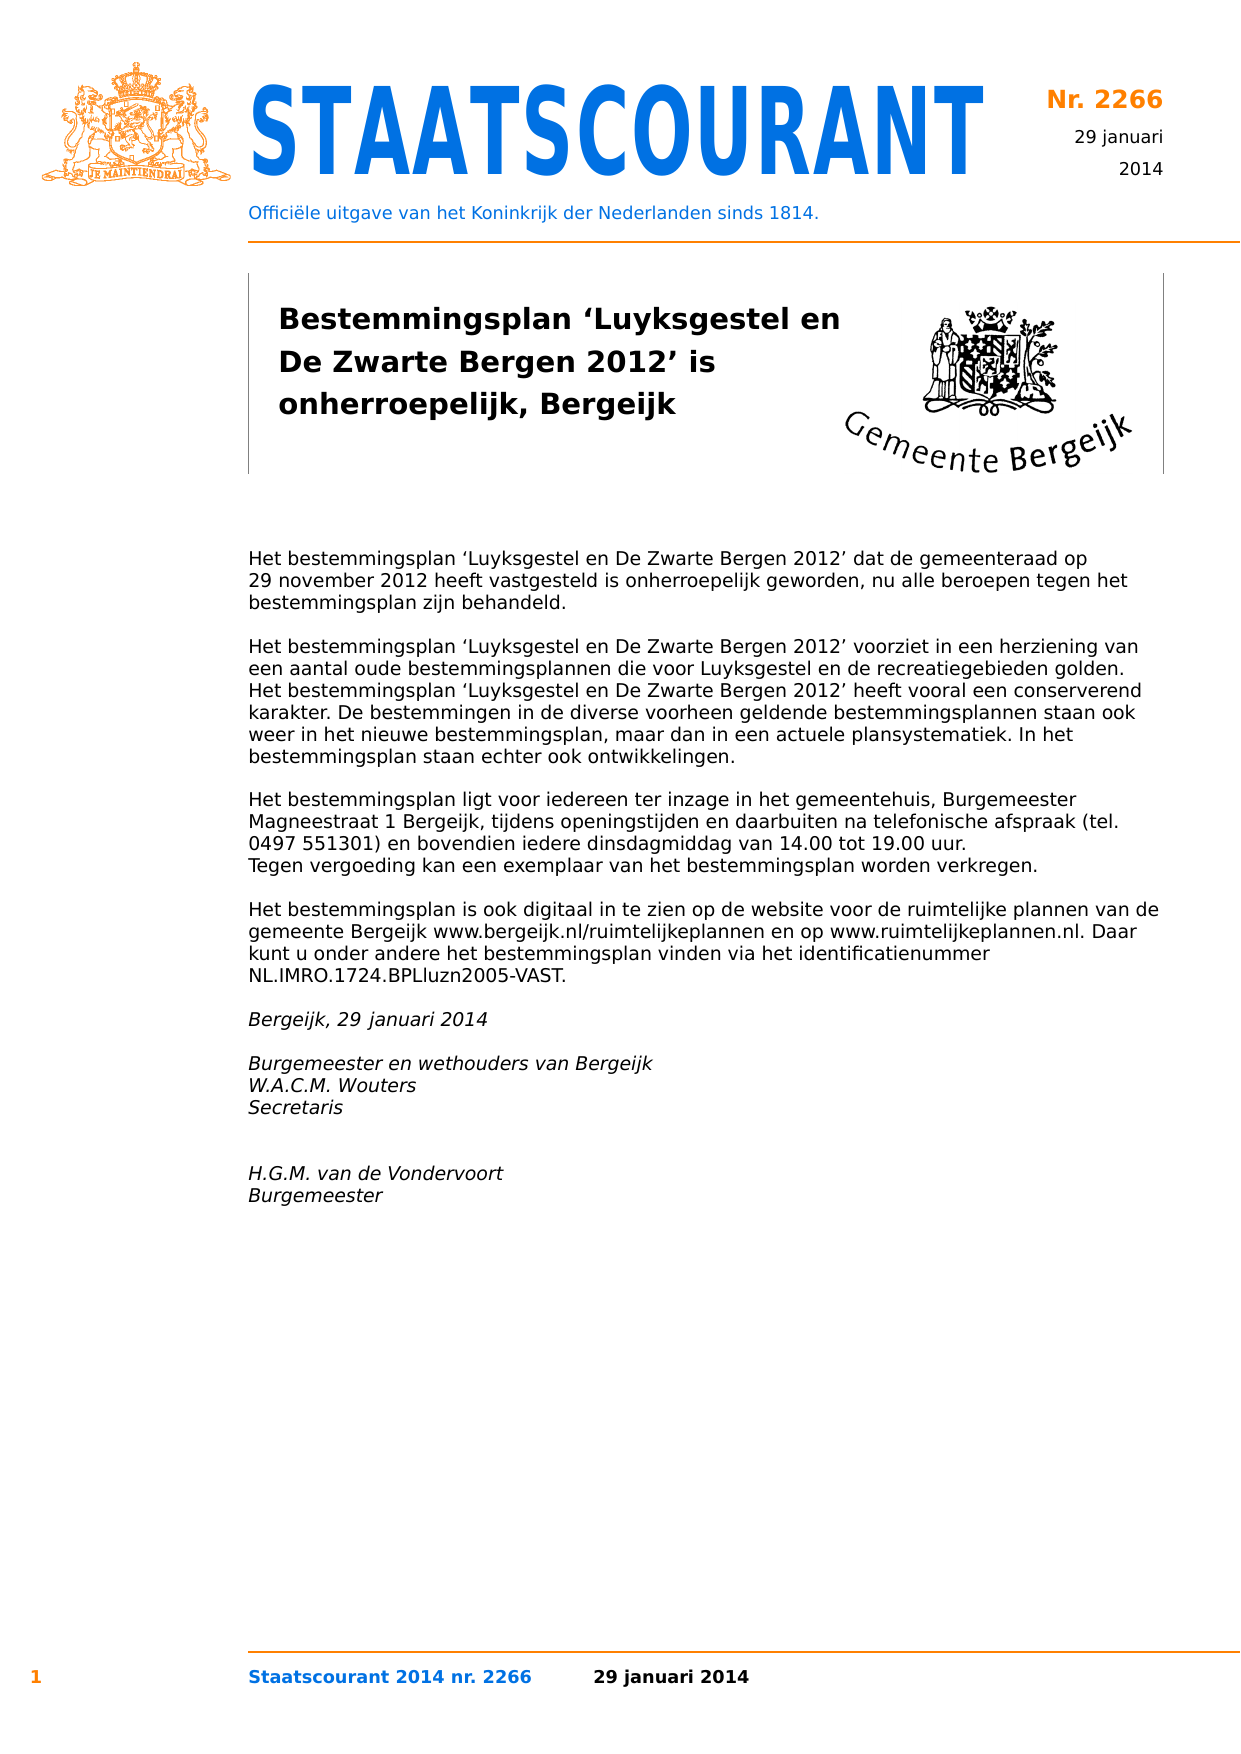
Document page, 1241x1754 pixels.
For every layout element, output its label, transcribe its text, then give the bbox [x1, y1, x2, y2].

table_cell 29 januari [998, 121, 1240, 153]
text Tegen vergoeding kan een exemplaar van het bestemmingsplan worden verkregen. [248, 855, 1163, 877]
text Burgemeester en wethouders van Bergeijk W.A.C.M. Wouters Secretaris [248, 1053, 1163, 1119]
table_header Nr. 2266 [998, 62, 1240, 121]
picture [41, 62, 231, 186]
text Het bestemmingsplan ‘Luyksgestel en De Zwarte Bergen 2012’ dat de gemeenteraad op 29 november 2012 heeft vastgesteld is onherroepelijk geworden, nu alle beroepen tegen het bestemmingsplan zijn behandeld. [248, 548, 1163, 614]
table_cell 2014 [998, 153, 1240, 203]
text Bergeijk, 29 januari 2014 [248, 1009, 1163, 1031]
picture [844, 302, 1134, 474]
table_header [25, 62, 248, 241]
text Het bestemmingsplan is ook digitaal in te zien op de website voor de ruimtelijke plannen van de gemeente Bergeijk www.bergeijk.nl/ruimtelijkeplannen en op www.ruimtelijkeplannen.nl. Daar kunt u onder andere het bestemmingsplan vinden via het identificatienummer NL.IMRO.1724.BPLluzn2005-VAST. [248, 899, 1163, 987]
text Het bestemmingsplan ‘Luyksgestel en De Zwarte Bergen 2012’ voorziet in een herziening van een aantal oude bestemmingsplannen die voor Luyksgestel en de recreatiegebieden golden. Het bestemmingsplan ‘Luyksgestel en De Zwarte Bergen 2012’ heeft vooral een conserverend karakter. De bestemmingen in de diverse voorheen geldende bestemmingsplannen staan ook weer in het nieuwe bestemmingsplan, maar dan in een actuele plansystematiek. In het bestemmingsplan staan echter ook ontwikkelingen. [248, 636, 1163, 767]
text Het bestemmingsplan ligt voor iedereen ter inzage in het gemeentehuis, Burgemeester Magneestraat 1 Bergeijk, tijdens openingstijden en daarbuiten na telefonische afspraak (tel. 0497 551301) en bovendien iedere dinsdagmiddag van 14.00 tot 19.00 uur. [248, 789, 1163, 855]
subtitle Bestemmingsplan ‘Luyksgestel en De Zwarte Bergen 2012’ is onherroepelijk, Bergeijk [249, 273, 1163, 474]
table_cell Officiële uitgave van het Koninkrijk der Nederlanden sinds 1814. [248, 203, 1240, 241]
text H.G.M. van de Vondervoort Burgemeester [248, 1141, 1163, 1207]
table_header STAATSCOURANT [248, 62, 998, 203]
